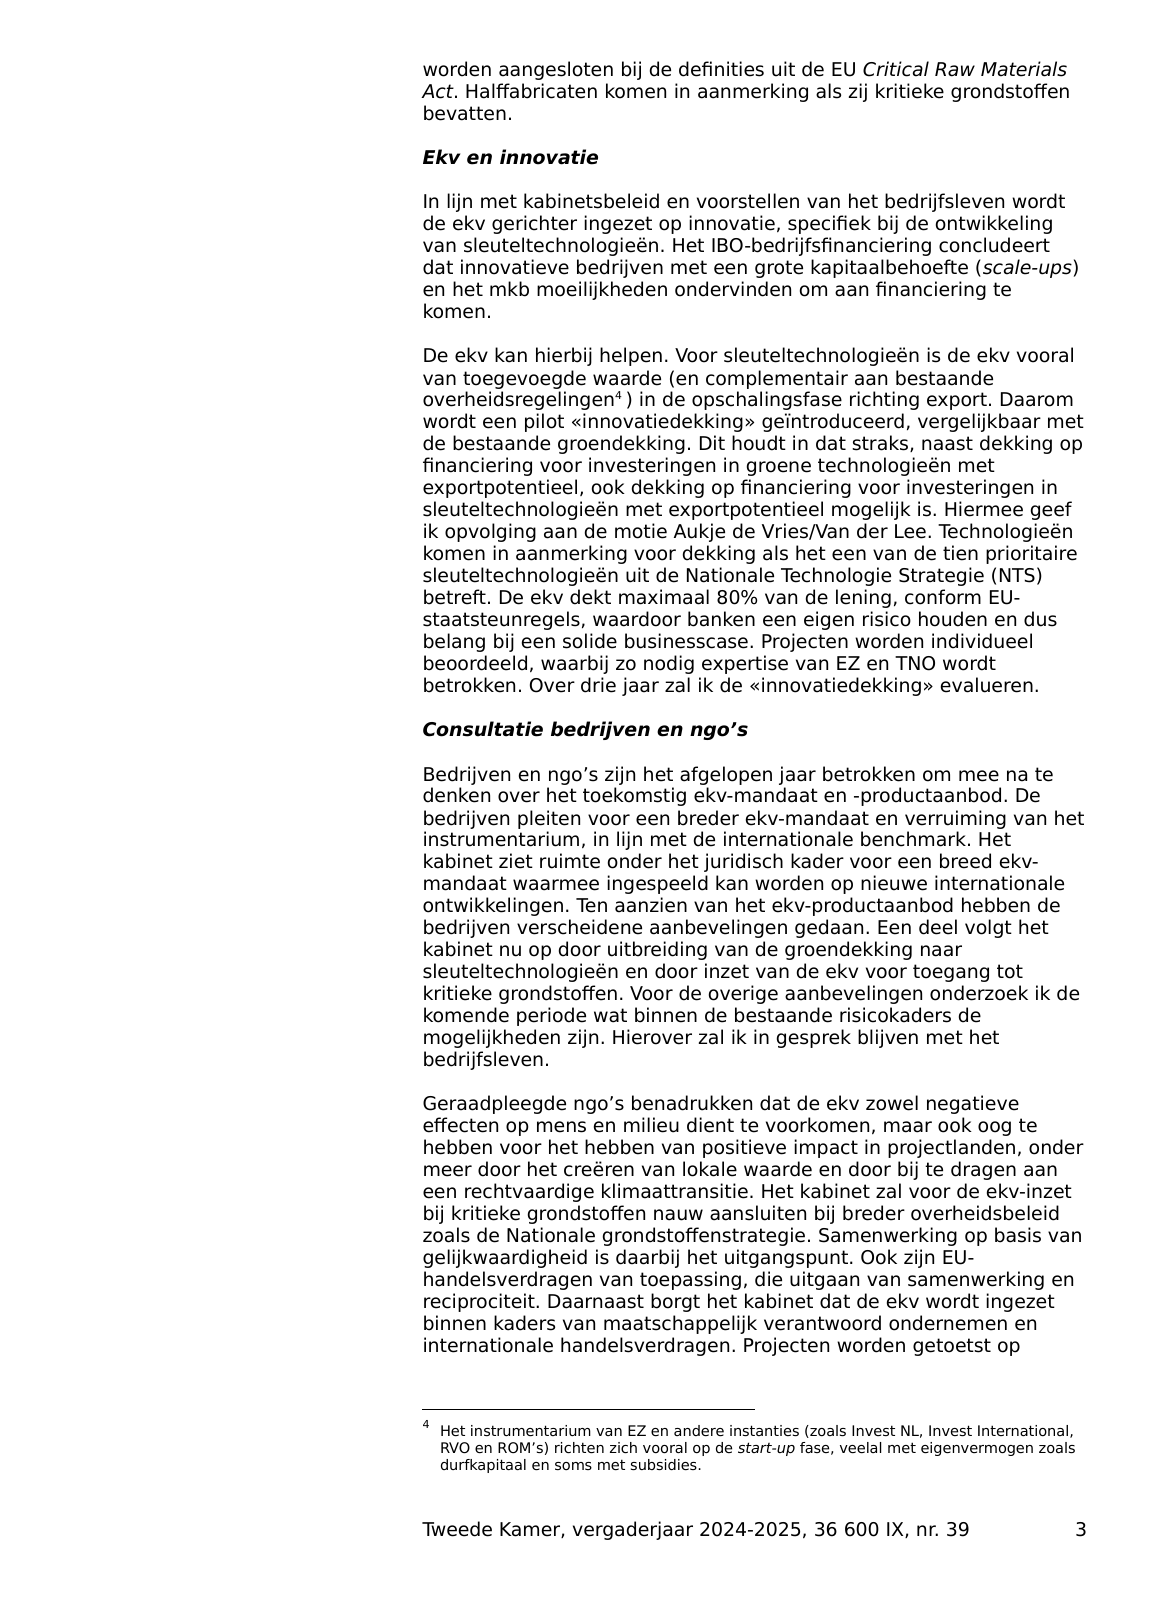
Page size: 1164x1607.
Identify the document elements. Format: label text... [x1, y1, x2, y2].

text Bedrijven en ngo’s zijn het afgelopen jaar betrokken om mee na te denken over het toekomstig ekv-mandaat en -productaanbod. De bedrijven pleiten voor een breder ekv-mandaat en verruiming van het instrumentarium, in lijn met de internationale benchmark. Het kabinet ziet ruimte onder het juridisch kader voor een breed ekv-mandaat waarmee ingespeeld kan worden op nieuwe internationale ontwikkelingen. Ten aanzien van het ekv-productaanbod hebben de bedrijven verscheidene aanbevelingen gedaan. Een deel volgt het kabinet nu op door uitbreiding van de groendekking naar sleuteltechnologieën en door inzet van de ekv voor toegang tot kritieke grondstoffen. Voor de overige aanbevelingen onderzoek ik de komende periode wat binnen de bestaande risicokaders de mogelijkheden zijn. Hierover zal ik in gesprek blijven met het bedrijfsleven. [422, 763, 1087, 1071]
text Geraadpleegde ngo’s benadrukken dat de ekv zowel negatieve effecten op mens en milieu dient te voorkomen, maar ook oog te hebben voor het hebben van positieve impact in projectlanden, onder meer door het creëren van lokale waarde en door bij te dragen aan een rechtvaardige klimaattransitie. Het kabinet zal voor de ekv-inzet bij kritieke grondstoffen nauw aansluiten bij breder overheidsbeleid zoals de Nationale grondstoffenstrategie. Samenwerking op basis van gelijkwaardigheid is daarbij het uitgangspunt. Ook zijn EU-handelsverdragen van toepassing, die uitgaan van samenwerking en reciprociteit. Daarnaast borgt het kabinet dat de ekv wordt ingezet binnen kaders van maatschappelijk verantwoord ondernemen en internationale handelsverdragen. Projecten worden getoetst op [422, 1093, 1087, 1357]
text worden aangesloten bij de definities uit de EU Critical Raw Materials Act. Halffabricaten komen in aanmerking als zij kritieke grondstoffen bevatten. [422, 59, 1087, 125]
text In lijn met kabinetsbeleid en voorstellen van het bedrijfsleven wordt de ekv gerichter ingezet op innovatie, specifiek bij de ontwikkeling van sleuteltechnologieën. Het IBO-bedrijfsfinanciering concludeert dat innovatieve bedrijven met een grote kapitaalbehoefte (scale-ups) en het mkb moeilijkheden ondervinden om aan financiering te komen. [422, 191, 1087, 323]
subtitle Consultatie bedrijven en ngo’s [422, 719, 1087, 741]
text Het instrumentarium van EZ en andere instanties (zoals Invest NL, Invest International, RVO en ROM’s) richten zich vooral op de start-up fase, veelal met eigenvermogen zoals durfkapitaal en soms met subsidies. [422, 1418, 1087, 1474]
text De ekv kan hierbij helpen. Voor sleuteltechnologieën is de ekv vooral van toegevoegde waarde (en complementair aan bestaande overheidsregelingen) in de opschalingsfase richting export. Daarom wordt een pilot «innovatiedekking» geïntroduceerd, vergelijkbaar met de bestaande groendekking. Dit houdt in dat straks, naast dekking op financiering voor investeringen in groene technologieën met exportpotentieel, ook dekking op financiering voor investeringen in sleuteltechnologieën met exportpotentieel mogelijk is. Hiermee geef ik opvolging aan de motie Aukje de Vries/Van der Lee. Technologieën komen in aanmerking voor dekking als het een van de tien prioritaire sleuteltechnologieën uit de Nationale Technologie Strategie (NTS) betreft. De ekv dekt maximaal 80% van de lening, conform EU-staatsteunregels, waardoor banken een eigen risico houden en dus belang bij een solide businesscase. Projecten worden individueel beoordeeld, waarbij zo nodig expertise van EZ en TNO wordt betrokken. Over drie jaar zal ik de «innovatiedekking» evalueren. [422, 345, 1087, 697]
subtitle Ekv en innovatie [422, 147, 1087, 169]
